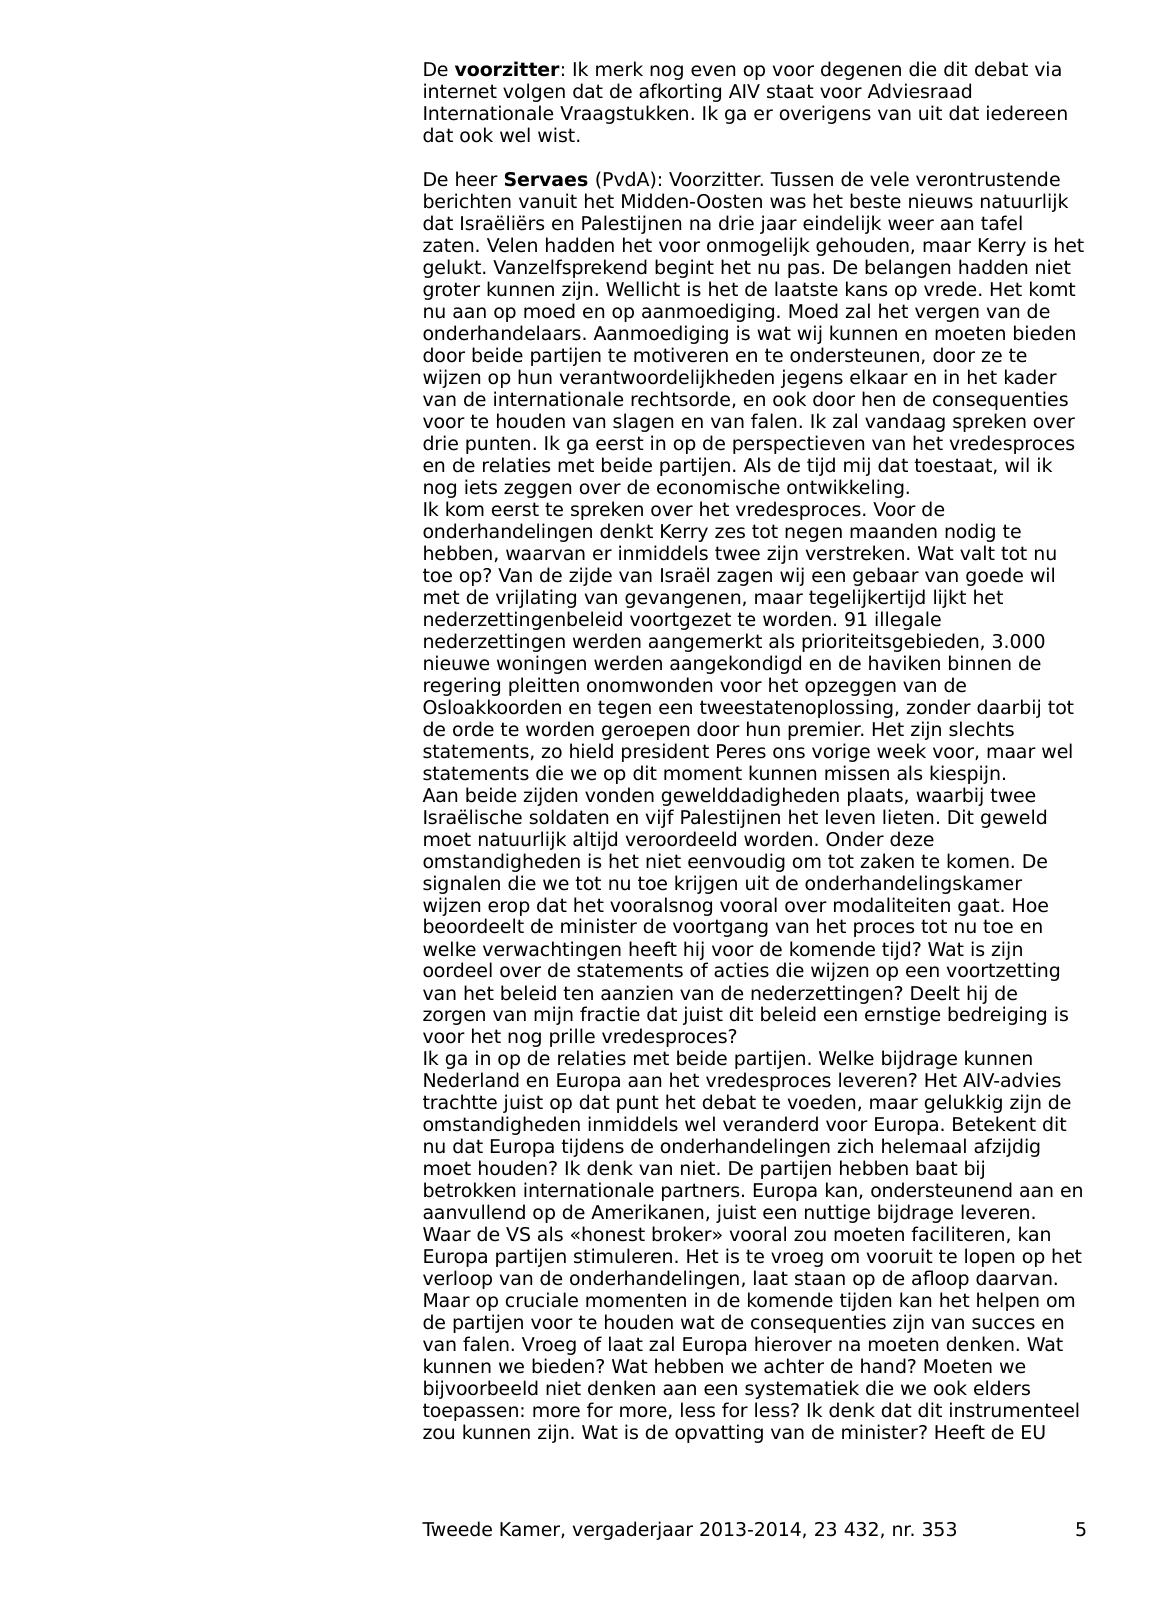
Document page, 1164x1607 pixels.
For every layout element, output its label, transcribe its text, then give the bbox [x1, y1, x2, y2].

text De voorzitter: Ik merk nog even op voor degenen die dit debat via internet volgen dat de afkorting AIV staat voor Adviesraad Internationale Vraagstukken. Ik ga er overigens van uit dat iedereen dat ook wel wist. [422, 59, 1087, 147]
text De heer Servaes (PvdA): Voorzitter. Tussen de vele verontrustende berichten vanuit het Midden-Oosten was het beste nieuws natuurlijk dat Israëliërs en Palestijnen na drie jaar eindelijk weer aan tafel zaten. Velen hadden het voor onmogelijk gehouden, maar Kerry is het gelukt. Vanzelfsprekend begint het nu pas. De belangen hadden niet groter kunnen zijn. Wellicht is het de laatste kans op vrede. Het komt nu aan op moed en op aanmoediging. Moed zal het vergen van de onderhandelaars. Aanmoediging is wat wij kunnen en moeten bieden door beide partijen te motiveren en te ondersteunen, door ze te wijzen op hun verantwoordelijkheden jegens elkaar en in het kader van de internationale rechtsorde, en ook door hen de consequenties voor te houden van slagen en van falen. Ik zal vandaag spreken over drie punten. Ik ga eerst in op de perspectieven van het vredesproces en de relaties met beide partijen. Als de tijd mij dat toestaat, wil ik nog iets zeggen over de economische ontwikkeling. [422, 169, 1087, 499]
text Ik kom eerst te spreken over het vredesproces. Voor de onderhandelingen denkt Kerry zes tot negen maanden nodig te hebben, waarvan er inmiddels twee zijn verstreken. Wat valt tot nu toe op? Van de zijde van Israël zagen wij een gebaar van goede wil met de vrijlating van gevangenen, maar tegelijkertijd lijkt het nederzettingenbeleid voortgezet te worden. 91 illegale nederzettingen werden aangemerkt als prioriteitsgebieden, 3.000 nieuwe woningen werden aangekondigd en de haviken binnen de regering pleitten onomwonden voor het opzeggen van de Osloakkoorden en tegen een tweestatenoplossing, zonder daarbij tot de orde te worden geroepen door hun premier. Het zijn slechts statements, zo hield president Peres ons vorige week voor, maar wel statements die we op dit moment kunnen missen als kiespijn. [422, 499, 1087, 784]
text Aan beide zijden vonden gewelddadigheden plaats, waarbij twee Israëlische soldaten en vijf Palestijnen het leven lieten. Dit geweld moet natuurlijk altijd veroordeeld worden. Onder deze omstandigheden is het niet eenvoudig om tot zaken te komen. De signalen die we tot nu toe krijgen uit de onderhandelingskamer wijzen erop dat het vooralsnog vooral over modaliteiten gaat. Hoe beoordeelt de minister de voortgang van het proces tot nu toe en welke verwachtingen heeft hij voor de komende tijd? Wat is zijn oordeel over de statements of acties die wijzen op een voortzetting van het beleid ten aanzien van de nederzettingen? Deelt hij de zorgen van mijn fractie dat juist dit beleid een ernstige bedreiging is voor het nog prille vredesproces? [422, 784, 1087, 1048]
text Ik ga in op de relaties met beide partijen. Welke bijdrage kunnen Nederland en Europa aan het vredesproces leveren? Het AIV-advies trachtte juist op dat punt het debat te voeden, maar gelukkig zijn de omstandigheden inmiddels wel veranderd voor Europa. Betekent dit nu dat Europa tijdens de onderhandelingen zich helemaal afzijdig moet houden? Ik denk van niet. De partijen hebben baat bij betrokken internationale partners. Europa kan, ondersteunend aan en aanvullend op de Amerikanen, juist een nuttige bijdrage leveren. Waar de VS als «honest broker» vooral zou moeten faciliteren, kan Europa partijen stimuleren. Het is te vroeg om vooruit te lopen op het verloop van de onderhandelingen, laat staan op de afloop daarvan. Maar op cruciale momenten in de komende tijden kan het helpen om de partijen voor te houden wat de consequenties zijn van succes en van falen. Vroeg of laat zal Europa hierover na moeten denken. Wat kunnen we bieden? Wat hebben we achter de hand? Moeten we bijvoorbeeld niet denken aan een systematiek die we ook elders toepassen: more for more, less for less? Ik denk dat dit instrumenteel zou kunnen zijn. Wat is de opvatting van de minister? Heeft de EU [422, 1048, 1087, 1444]
